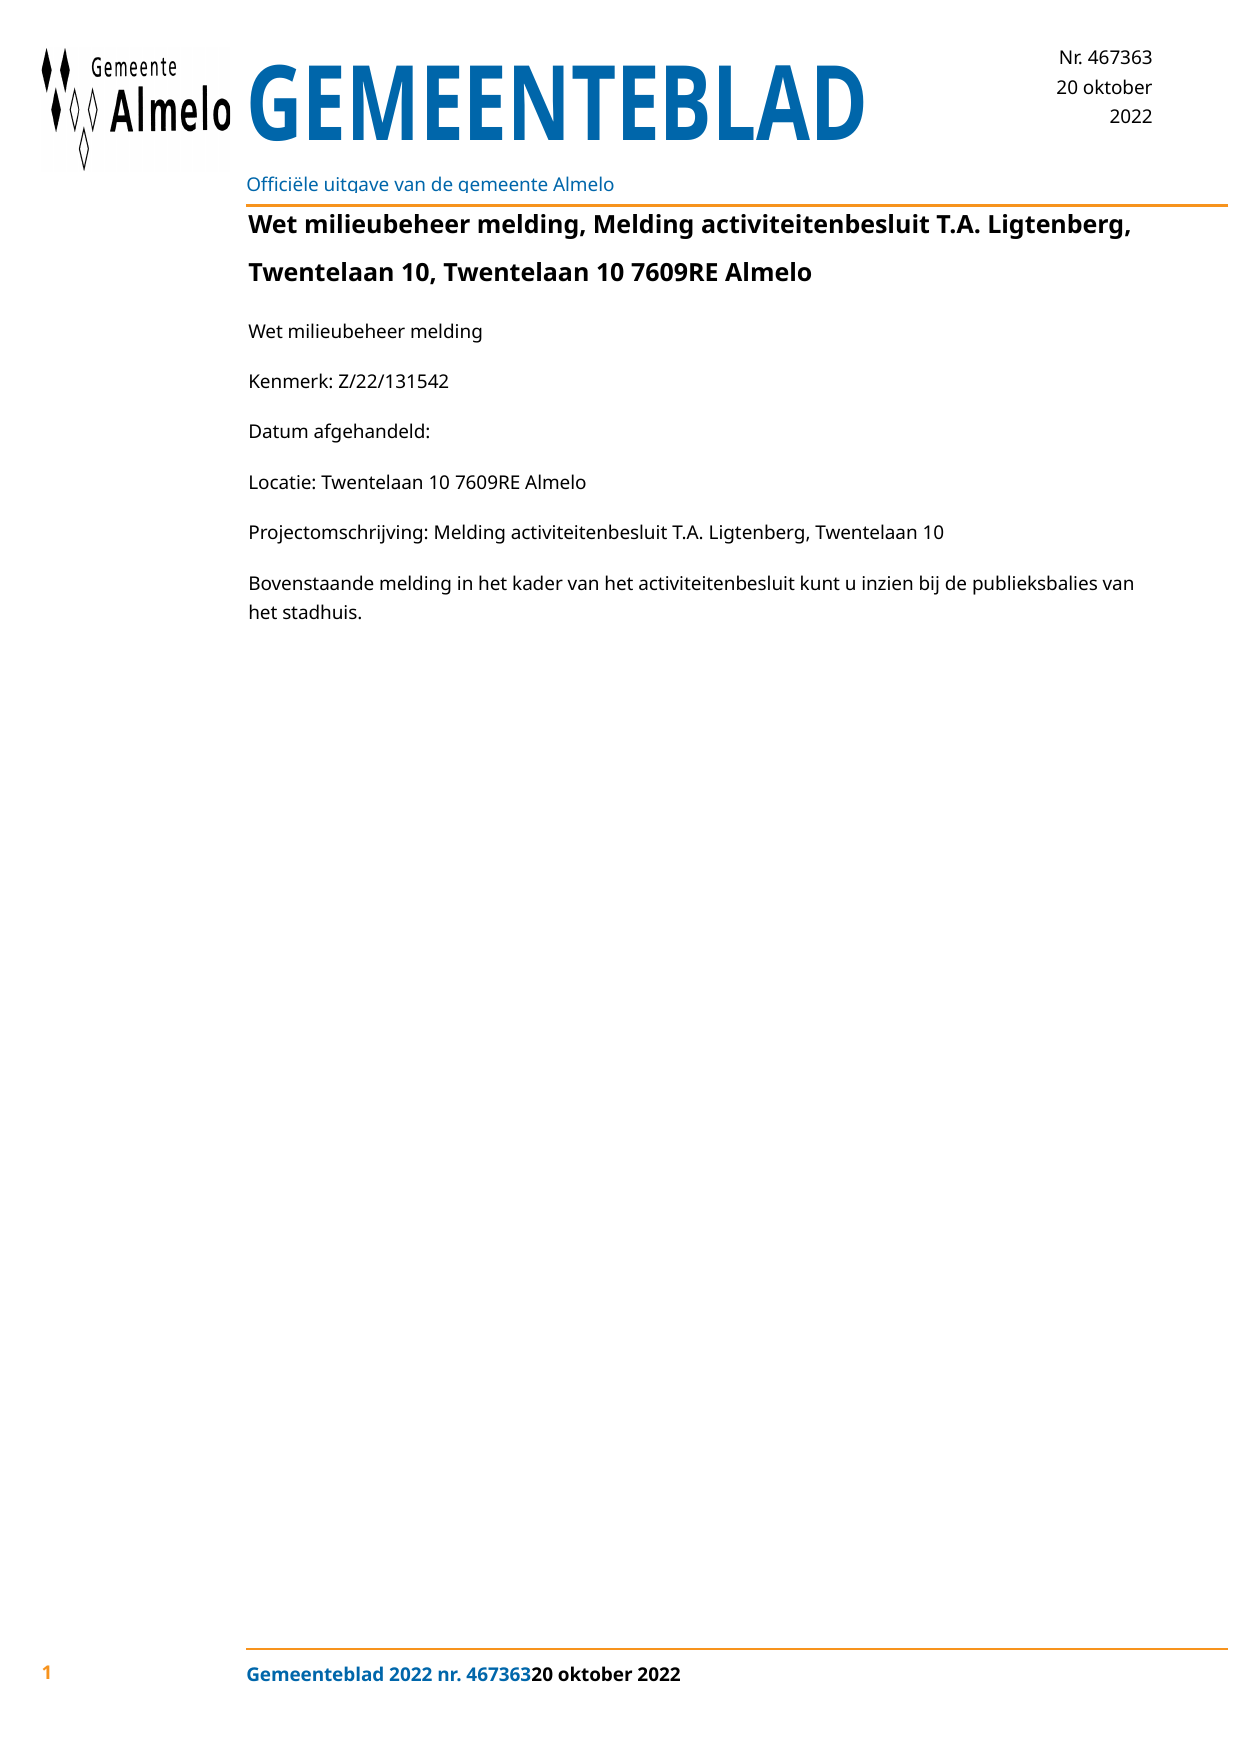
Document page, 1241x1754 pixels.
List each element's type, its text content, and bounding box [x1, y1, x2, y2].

text Wet milieubeheer melding, Melding activiteitenbesluit T.A. Ligtenberg, Twentelaan 10, Twentelaan 10 7609RE Almelo [248, 207, 1152, 288]
text Projectomschrijving: Melding activiteitenbesluit T.A. Ligtenberg, Twentelaan 10 [248, 519, 1152, 545]
text Kenmerk: Z/22/131542 [248, 368, 1152, 394]
text Locatie: Twentelaan 10 7609RE Almelo [248, 469, 1152, 495]
text Bovenstaande melding in het kader van het activiteitenbesluit kunt u inzien bij de publieksbalies van het stadhuis. [248, 570, 1152, 625]
picture [41, 47, 231, 172]
text Datum afgehandeld: [248, 419, 1152, 444]
text Wet milieubeheer melding [248, 318, 1152, 344]
